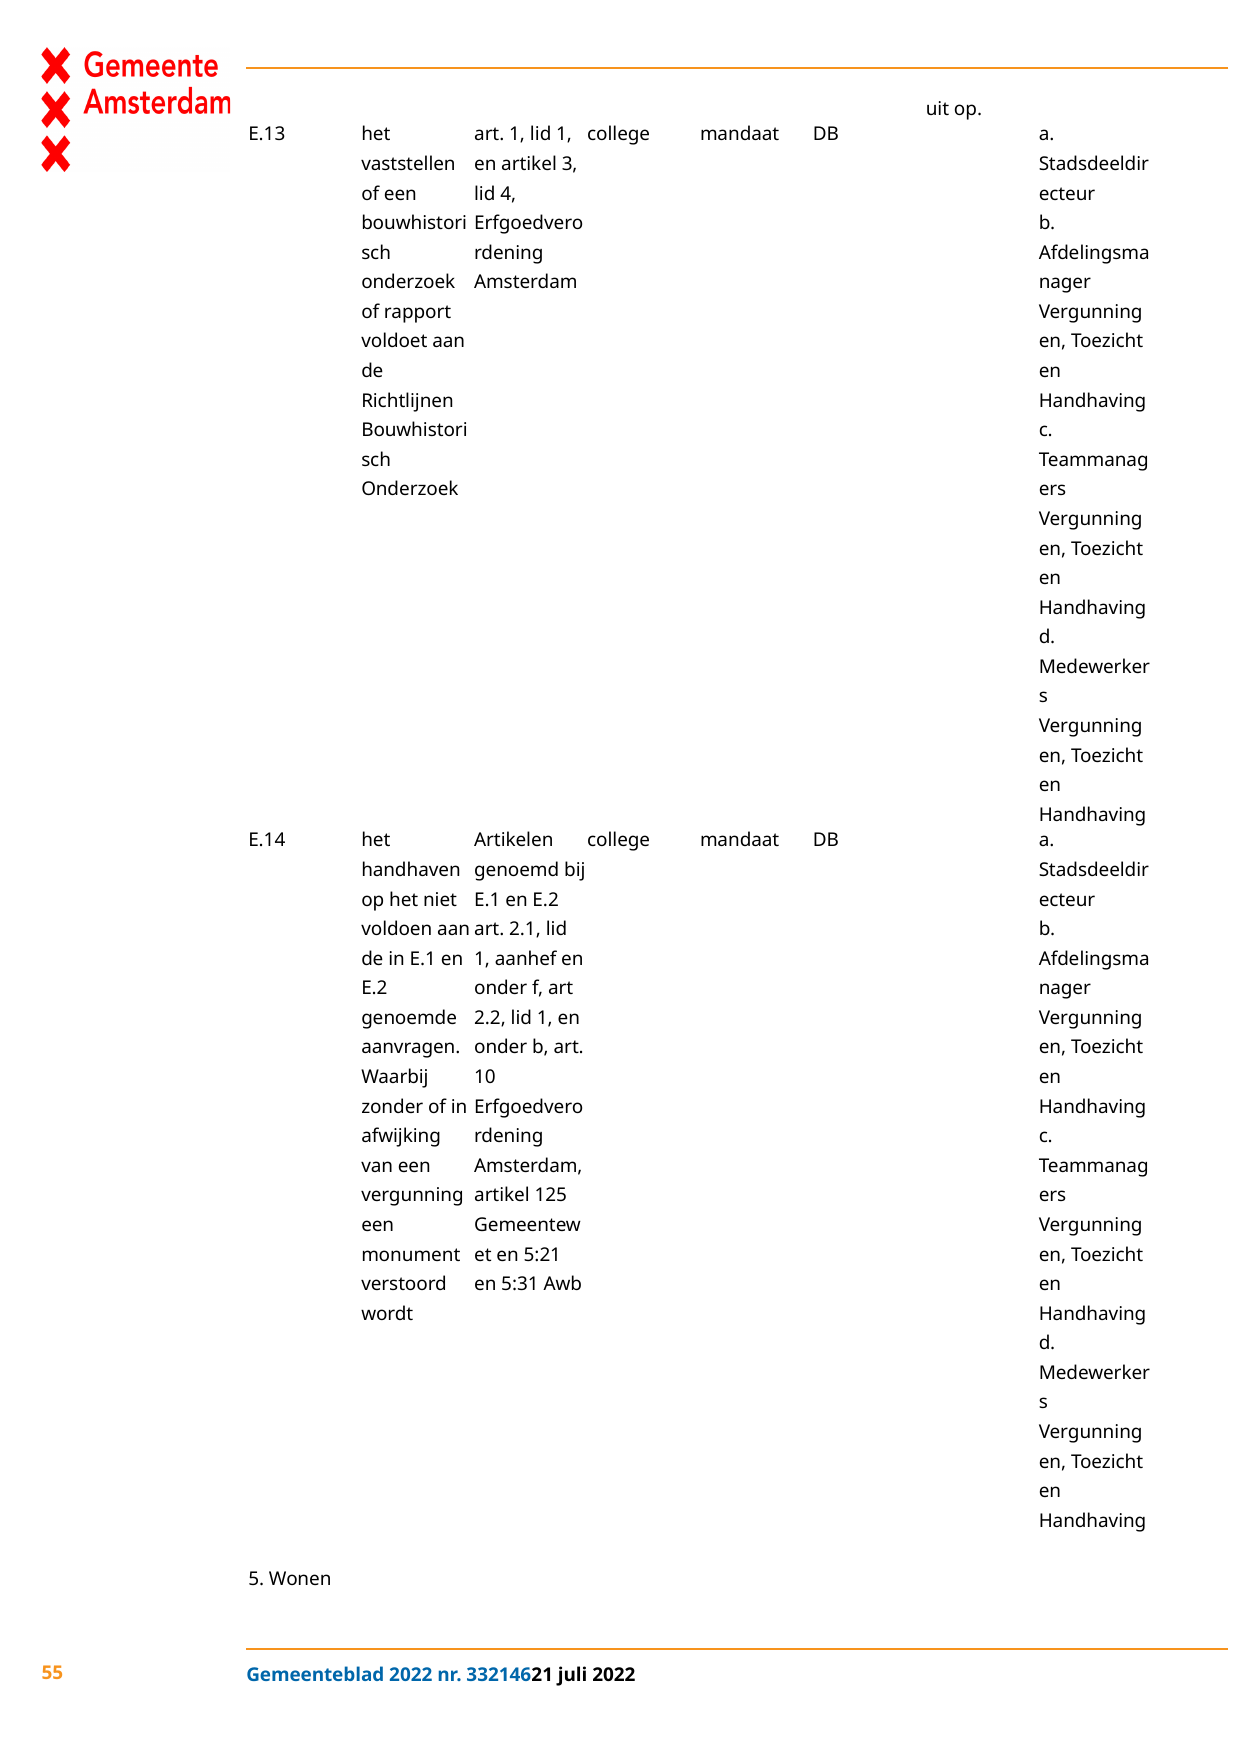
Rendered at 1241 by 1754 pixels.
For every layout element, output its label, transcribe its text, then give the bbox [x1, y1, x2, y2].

table_cell het vaststellen of een bouwhistorisch onderzoek of rapport voldoet aan de Richtlijnen Bouwhistorisch Onderzoek [361, 121, 474, 827]
table_cell [926, 121, 1038, 827]
table_cell a. Stadsdeeldirecteur b. Afdelingsmanager Vergunningen, Toezicht en Handhaving c. Teammanagers Vergunningen, Toezicht en Handhaving d. Medewerkers Vergunningen, Toezicht en Handhaving [1039, 827, 1152, 1533]
table_cell DB [813, 121, 926, 827]
table_cell Artikelen genoemd bij E.1 en E.2 art. 2.1, lid 1, aanhef en onder f, art 2.2, lid 1, en onder b, art. 10 Erfgoedverordening Amsterdam, artikel 125 Gemeentewet en 5:21 en 5:31 Awb [474, 827, 587, 1533]
table_cell [587, 95, 700, 121]
table_cell [474, 95, 587, 121]
table_cell art. 1, lid 1, en artikel 3, lid 4, Erfgoedverordening Amsterdam [474, 121, 587, 827]
table_cell college [587, 827, 700, 1533]
table_cell [1039, 95, 1152, 121]
table_cell [813, 95, 926, 121]
table_cell college [587, 121, 700, 827]
table_cell [361, 95, 474, 121]
table_cell uit op. [926, 95, 1038, 121]
picture [41, 47, 231, 172]
table_cell E.13 [248, 121, 361, 827]
table_cell [248, 95, 361, 121]
table_cell mandaat [700, 121, 813, 827]
table_cell het handhaven op het niet voldoen aan de in E.1 en E.2 genoemde aanvragen. Waarbij zonder of in afwijking van een vergunning een monument verstoord wordt [361, 827, 474, 1533]
table_cell E.14 [248, 827, 361, 1533]
table_cell a. Stadsdeeldirecteur b. Afdelingsmanager Vergunningen, Toezicht en Handhaving c. Teammanagers Vergunningen, Toezicht en Handhaving d. Medewerkers Vergunningen, Toezicht en Handhaving [1039, 121, 1152, 827]
text 5. Wonen [248, 1566, 1152, 1591]
table_cell mandaat [700, 827, 813, 1533]
table_cell DB [813, 827, 926, 1533]
table_cell [700, 95, 813, 121]
table_cell [926, 827, 1038, 1533]
